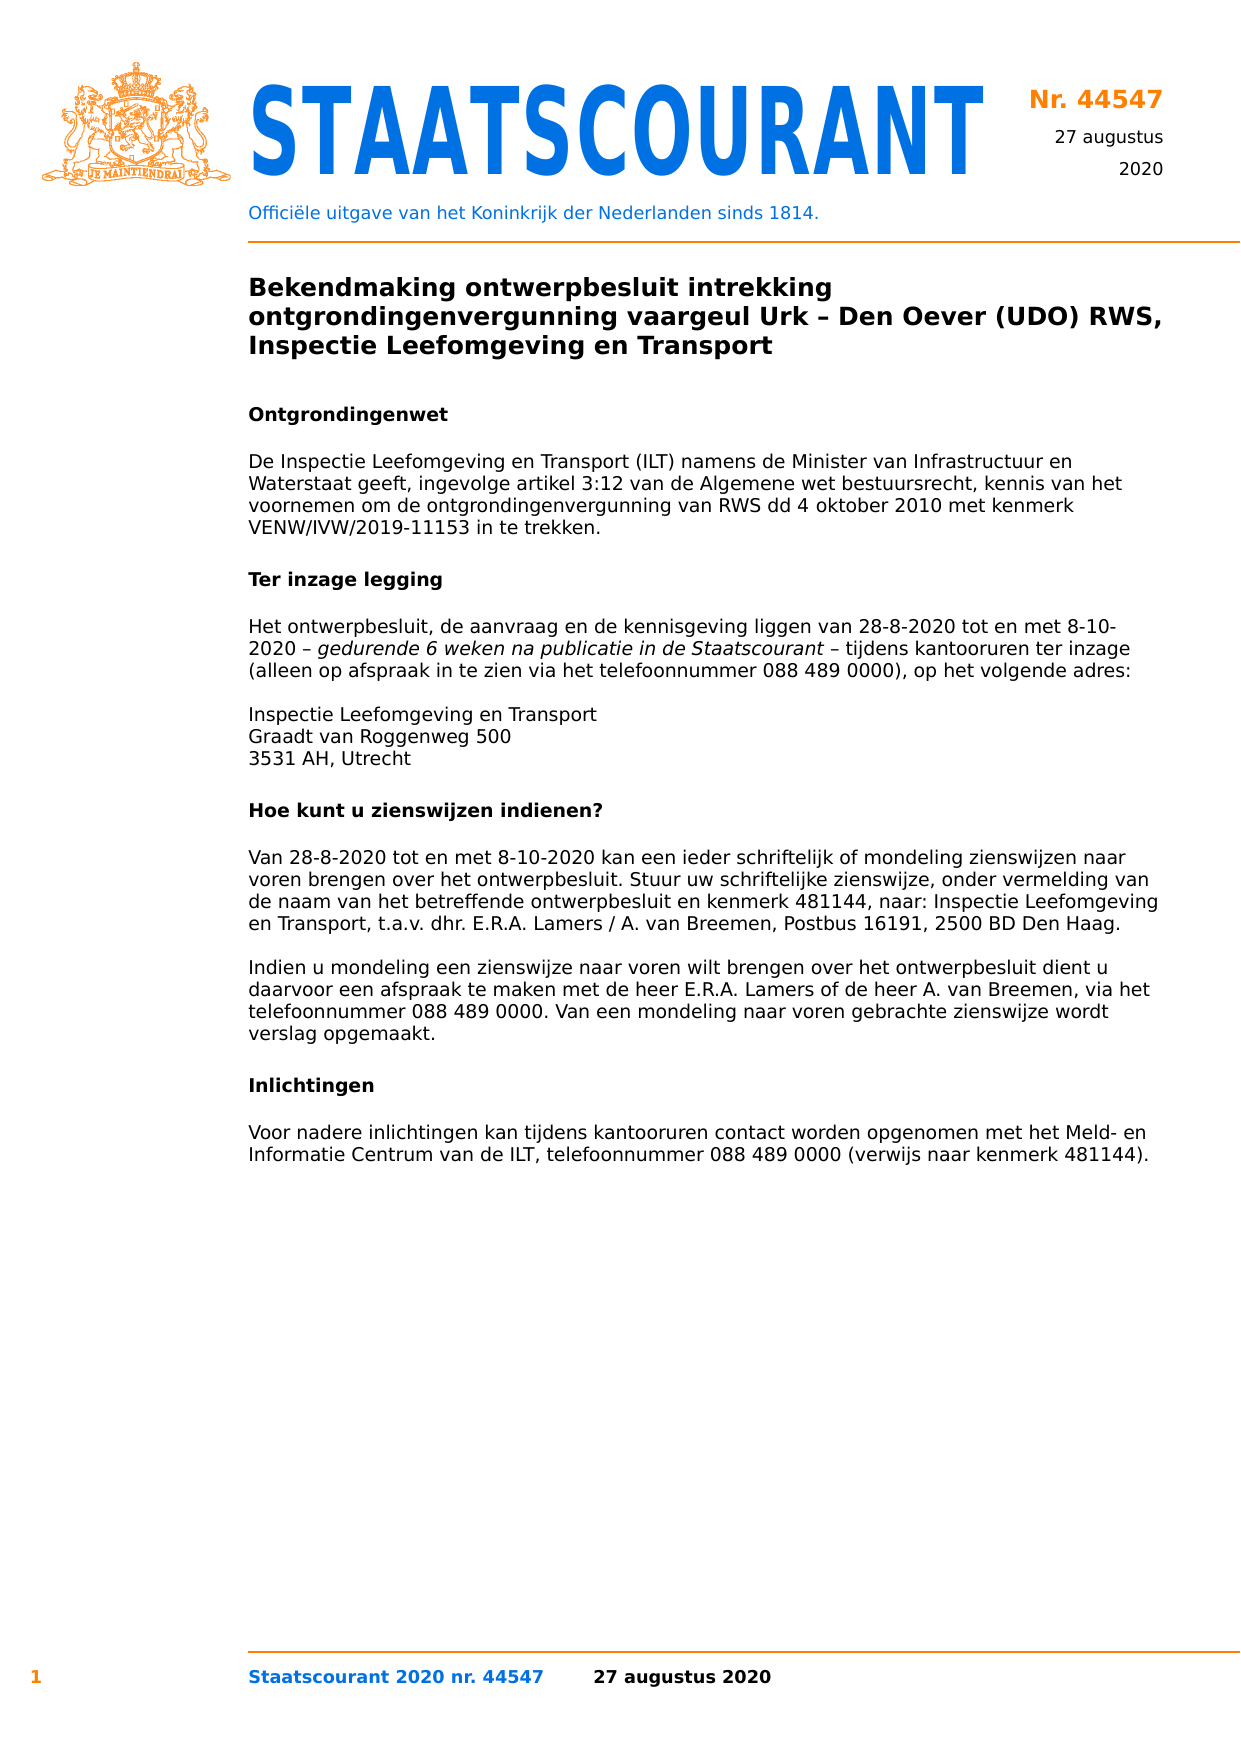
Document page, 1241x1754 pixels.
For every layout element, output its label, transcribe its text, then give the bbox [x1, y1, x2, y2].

text De Inspectie Leefomgeving en Transport (ILT) namens de Minister van Infrastructuur en Waterstaat geeft, ingevolge artikel 3:12 van de Algemene wet bestuursrecht, kennis van het voornemen om de ontgrondingenvergunning van RWS dd 4 oktober 2010 met kenmerk VENW/IVW/2019-11153 in te trekken. [248, 451, 1163, 539]
text Graadt van Roggenweg 500 [248, 726, 1163, 748]
text Het ontwerpbesluit, de aanvraag en de kennisgeving liggen van 28-8-2020 tot en met 8-10-2020 – gedurende 6 weken na publicatie in de Staatscourant – tijdens kantooruren ter inzage (alleen op afspraak in te zien via het telefoonnummer 088 489 0000), op het volgende adres: [248, 616, 1163, 682]
table_cell Officiële uitgave van het Koninkrijk der Nederlanden sinds 1814. [248, 203, 1240, 241]
text Inspectie Leefomgeving en Transport [248, 704, 1163, 726]
table_cell 27 augustus [998, 121, 1240, 153]
text Van 28-8-2020 tot en met 8-10-2020 kan een ieder schriftelijk of mondeling zienswijzen naar voren brengen over het ontwerpbesluit. Stuur uw schriftelijke zienswijze, onder vermelding van de naam van het betreffende ontwerpbesluit en kenmerk 481144, naar: Inspectie Leefomgeving en Transport, t.a.v. dhr. E.R.A. Lamers / A. van Breemen, Postbus 16191, 2500 BD Den Haag. [248, 847, 1163, 935]
text Indien u mondeling een zienswijze naar voren wilt brengen over het ontwerpbesluit dient u daarvoor een afspraak te maken met de heer E.R.A. Lamers of de heer A. van Breemen, via het telefoonnummer 088 489 0000. Van een mondeling naar voren gebrachte zienswijze wordt verslag opgemaakt. [248, 957, 1163, 1044]
subtitle Hoe kunt u zienswijzen indienen? [248, 800, 1163, 822]
subtitle Ter inzage legging [248, 569, 1163, 591]
subtitle Ontgrondingenwet [248, 404, 1163, 426]
text Voor nadere inlichtingen kan tijdens kantooruren contact worden opgenomen met het Meld- en Informatie Centrum van de ILT, telefoonnummer 088 489 0000 (verwijs naar kenmerk 481144). [248, 1122, 1163, 1166]
table_header STAATSCOURANT [248, 62, 998, 203]
table_cell 2020 [998, 153, 1240, 203]
picture [41, 62, 231, 186]
table_header [25, 62, 248, 241]
subtitle Inlichtingen [248, 1074, 1163, 1097]
subtitle Bekendmaking ontwerpbesluit intrekking ontgrondingenvergunning vaargeul Urk – Den Oever (UDO) RWS, Inspectie Leefomgeving en Transport [248, 273, 1163, 361]
text 3531 AH, Utrecht [248, 748, 1163, 770]
table_header Nr. 44547 [998, 62, 1240, 121]
